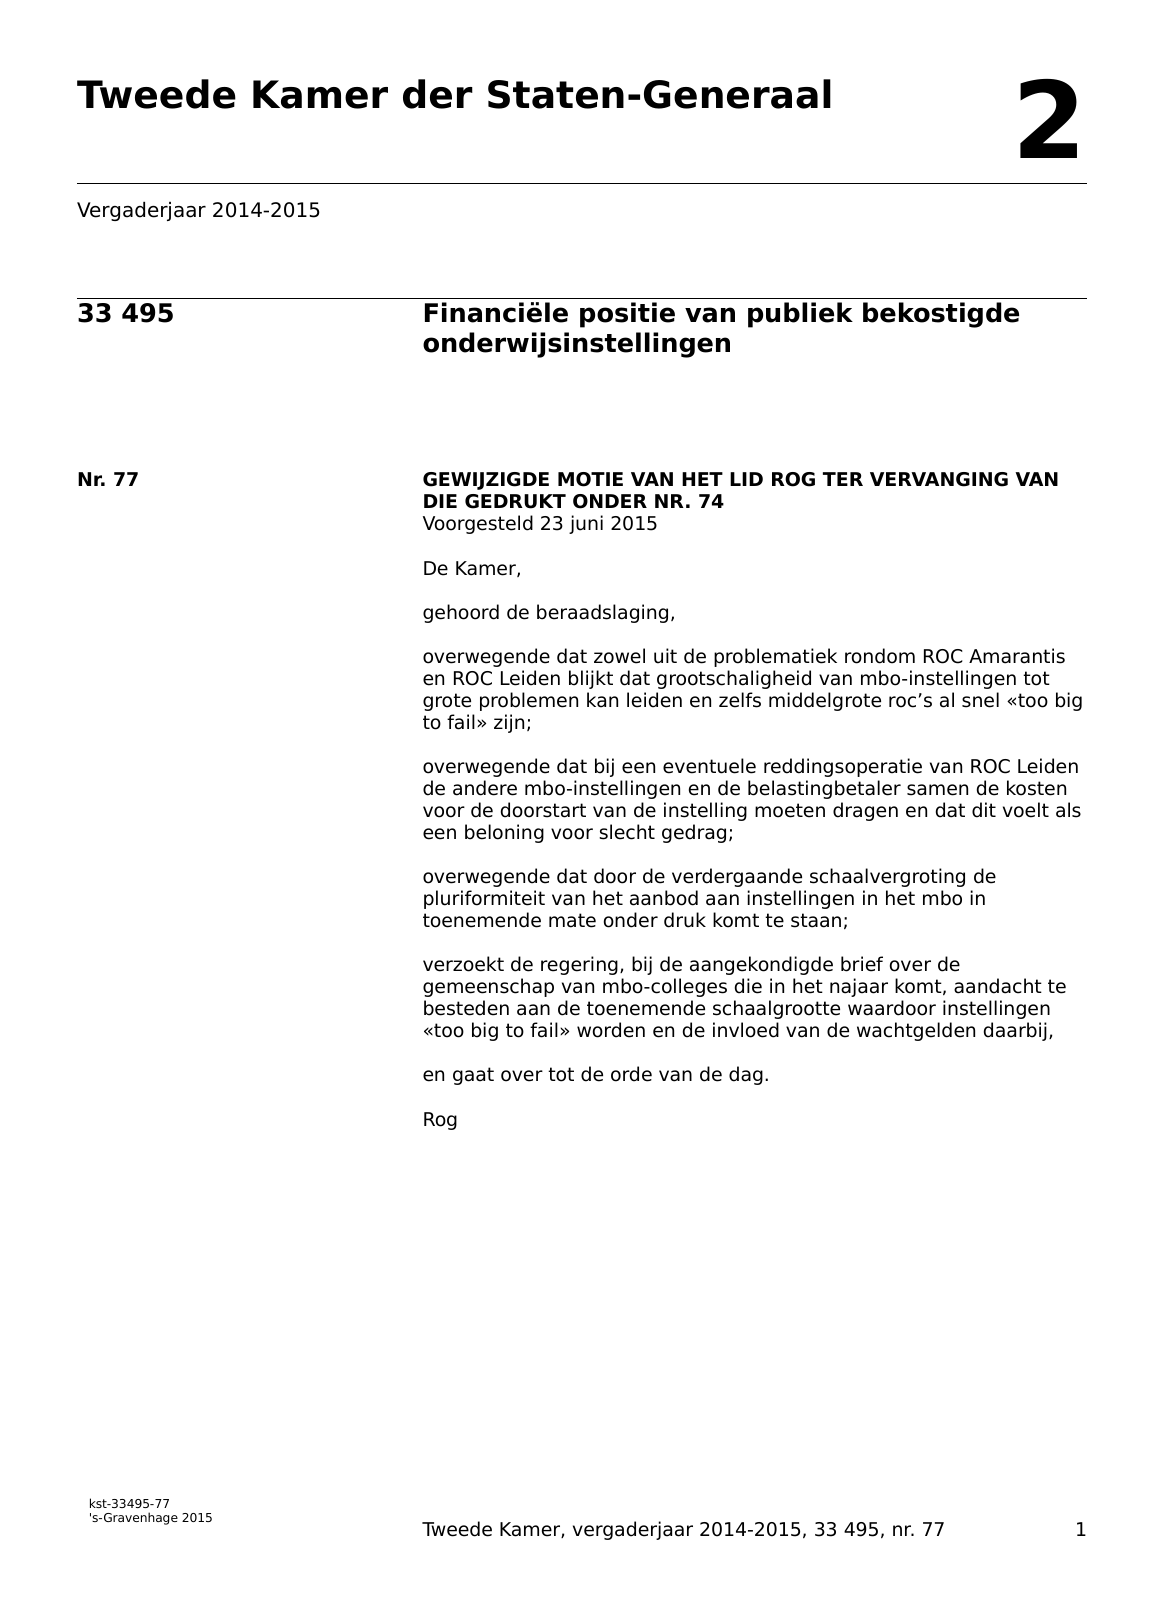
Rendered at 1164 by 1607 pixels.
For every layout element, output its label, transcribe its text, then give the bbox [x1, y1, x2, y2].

text kst-33495-77 [88, 1497, 323, 1511]
text overwegende dat bij een eventuele reddingsoperatie van ROC Leiden de andere mbo-instellingen en de belastingbetaler samen de kosten voor de doorstart van de instelling moeten dragen en dat dit voelt als een beloning voor slecht gedrag; [422, 756, 1087, 844]
text overwegende dat door de verdergaande schaalvergroting de pluriformiteit van het aanbod aan instellingen in het mbo in toenemende mate onder druk komt te staan; [422, 866, 1087, 932]
text 's-Gravenhage 2015 [88, 1511, 323, 1525]
table_header Tweede Kamer der Staten-Generaal [77, 59, 886, 183]
text De Kamer, [422, 557, 1087, 579]
text overwegende dat zowel uit de problematiek rondom ROC Amarantis en ROC Leiden blijkt dat grootschaligheid van mbo-instellingen tot grote problemen kan leiden en zelfs middelgrote roc’s al snel «too big to fail» zijn; [422, 646, 1087, 734]
subtitle 33 495 Financiële positie van publiek bekostigde onderwijsinstellingen [77, 299, 1087, 358]
table_cell Vergaderjaar 2014-2015 [77, 184, 1087, 298]
subtitle Nr. 77 GEWIJZIGDE MOTIE VAN HET LID ROG TER VERVANGING VAN DIE GEDRUKT ONDER NR. 74 [77, 469, 1087, 513]
table_header 2 [886, 59, 1087, 183]
text Voorgesteld 23 juni 2015 [422, 513, 1087, 535]
text Rog [422, 1108, 1087, 1130]
text en gaat over tot de orde van de dag. [422, 1064, 1087, 1086]
text gehoord de beraadslaging, [422, 602, 1087, 624]
text verzoekt de regering, bij de aangekondigde brief over de gemeenschap van mbo-colleges die in het najaar komt, aandacht te besteden aan de toenemende schaalgrootte waardoor instellingen «too big to fail» worden en de invloed van de wachtgelden daarbij, [422, 954, 1087, 1042]
